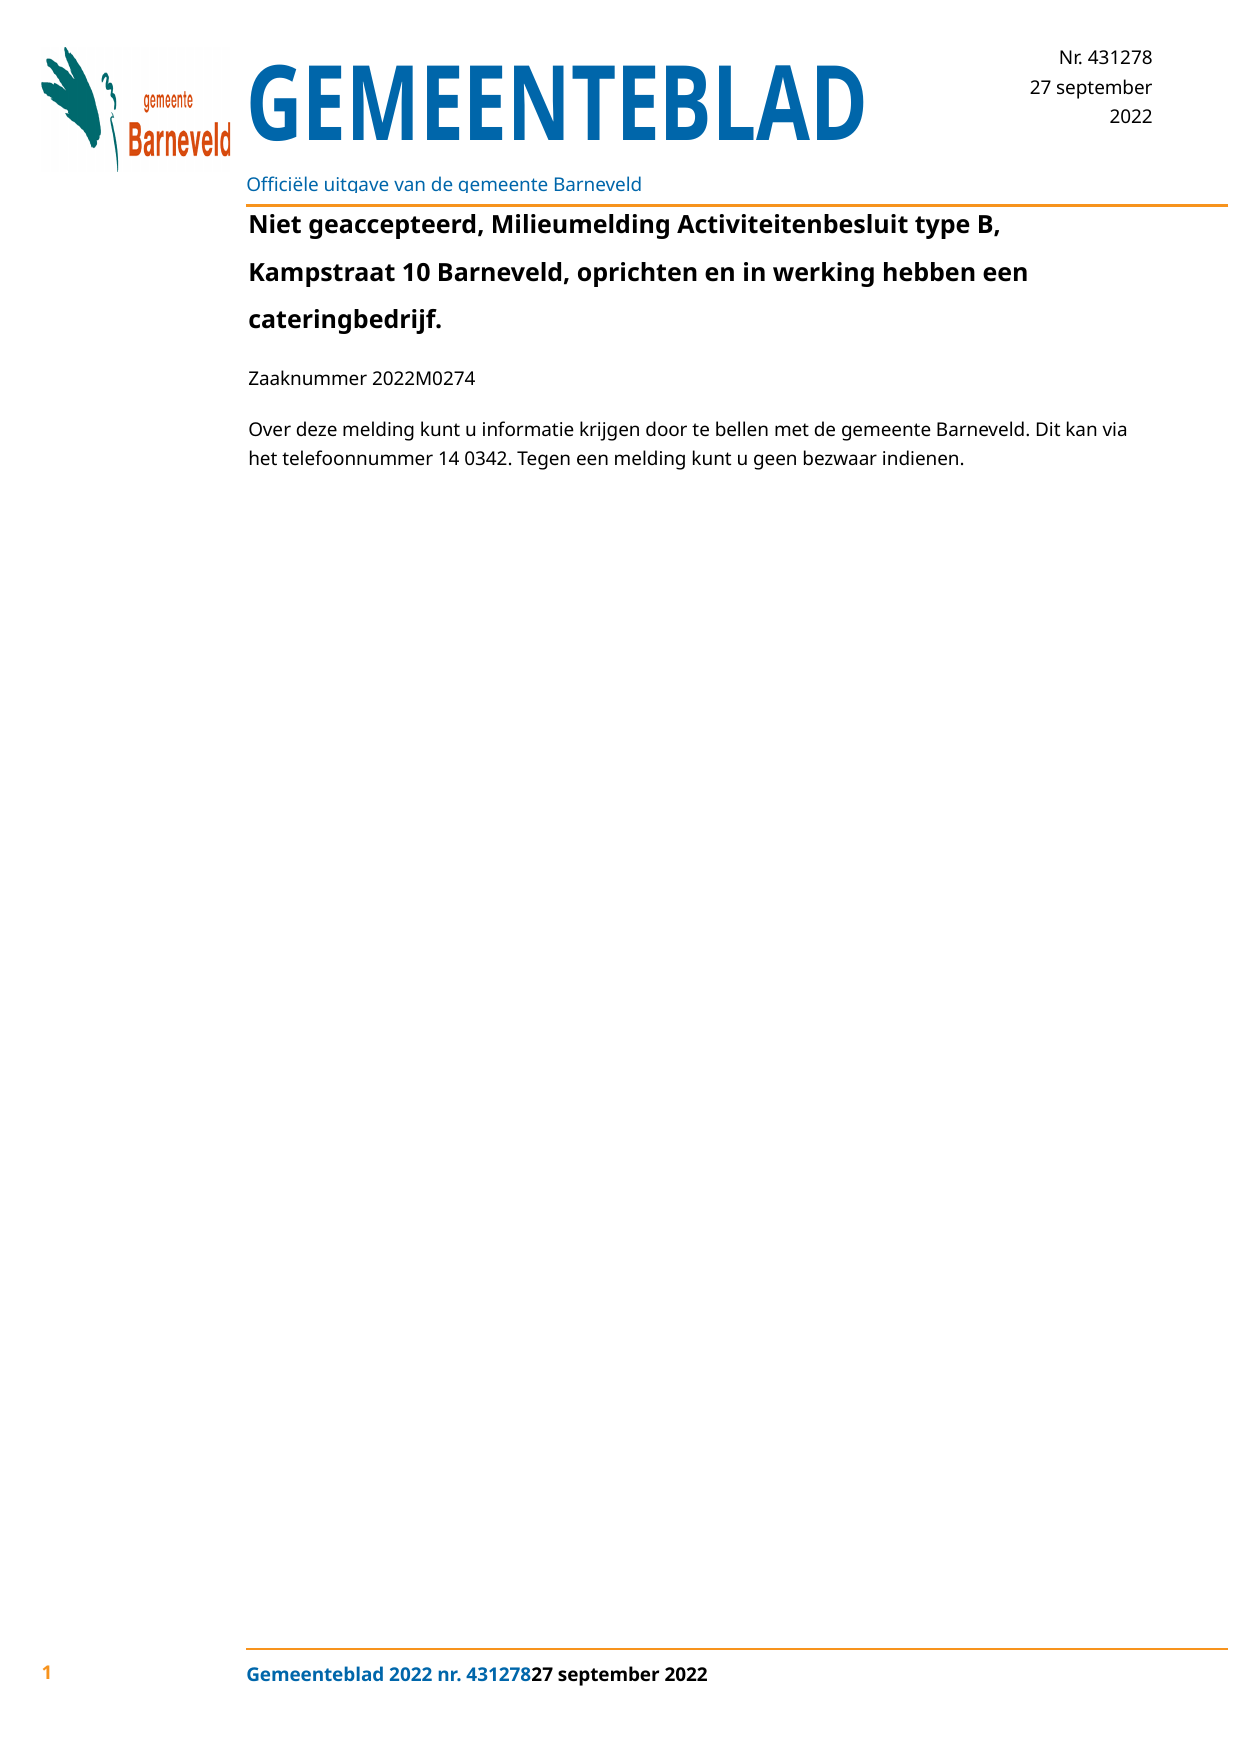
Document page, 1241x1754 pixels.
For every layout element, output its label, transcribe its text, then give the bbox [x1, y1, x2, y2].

picture [41, 47, 231, 172]
text Over deze melding kunt u informatie krijgen door te bellen met de gemeente Barneveld. Dit kan via het telefoonnummer 14 0342. Tegen een melding kunt u geen bezwaar indienen. [248, 416, 1152, 471]
text Niet geaccepteerd, Milieumelding Activiteitenbesluit type B, Kampstraat 10 Barneveld, oprichten en in werking hebben een cateringbedrijf. [248, 207, 1152, 336]
text Zaaknummer 2022M0274 [248, 366, 1152, 391]
